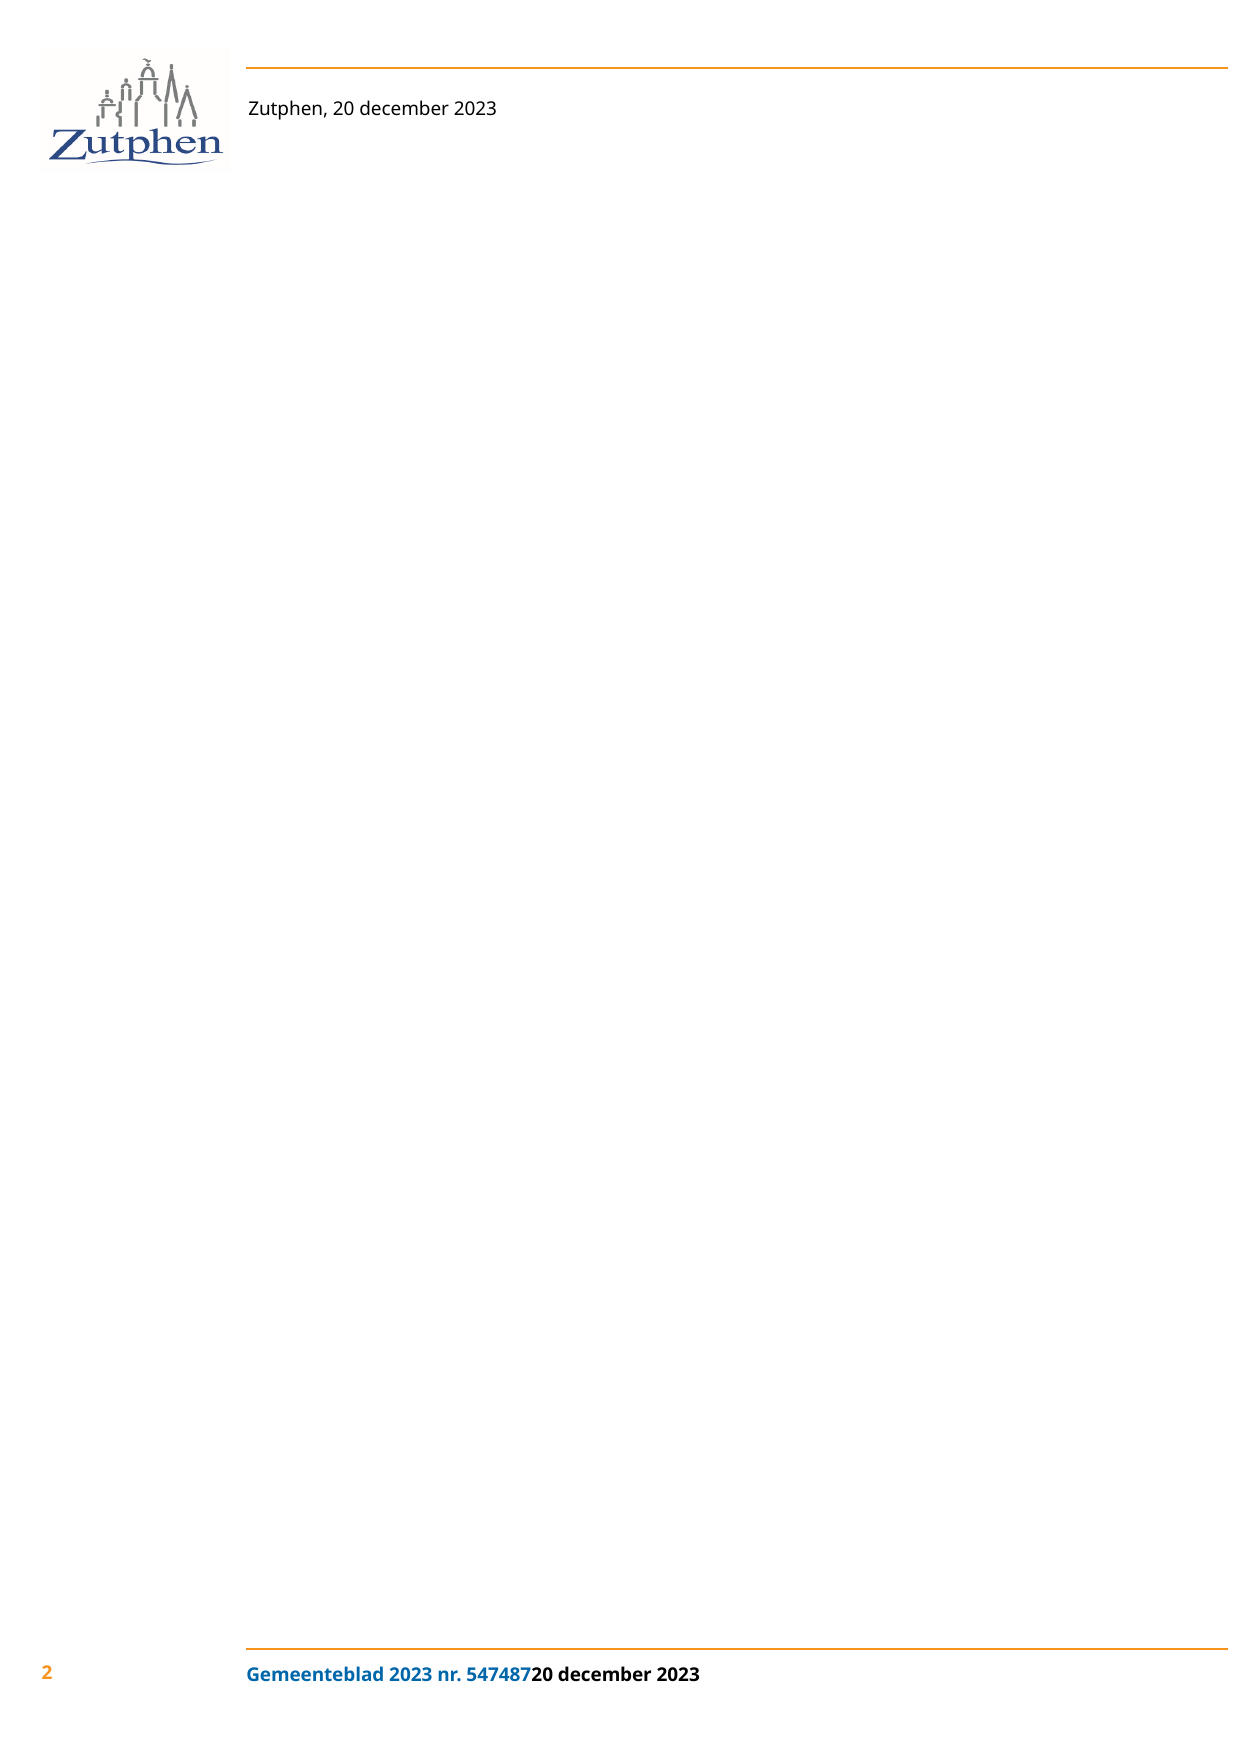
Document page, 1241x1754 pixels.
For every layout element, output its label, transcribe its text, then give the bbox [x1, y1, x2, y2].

picture [41, 47, 231, 172]
text Zutphen, 20 december 2023 [248, 95, 1152, 121]
